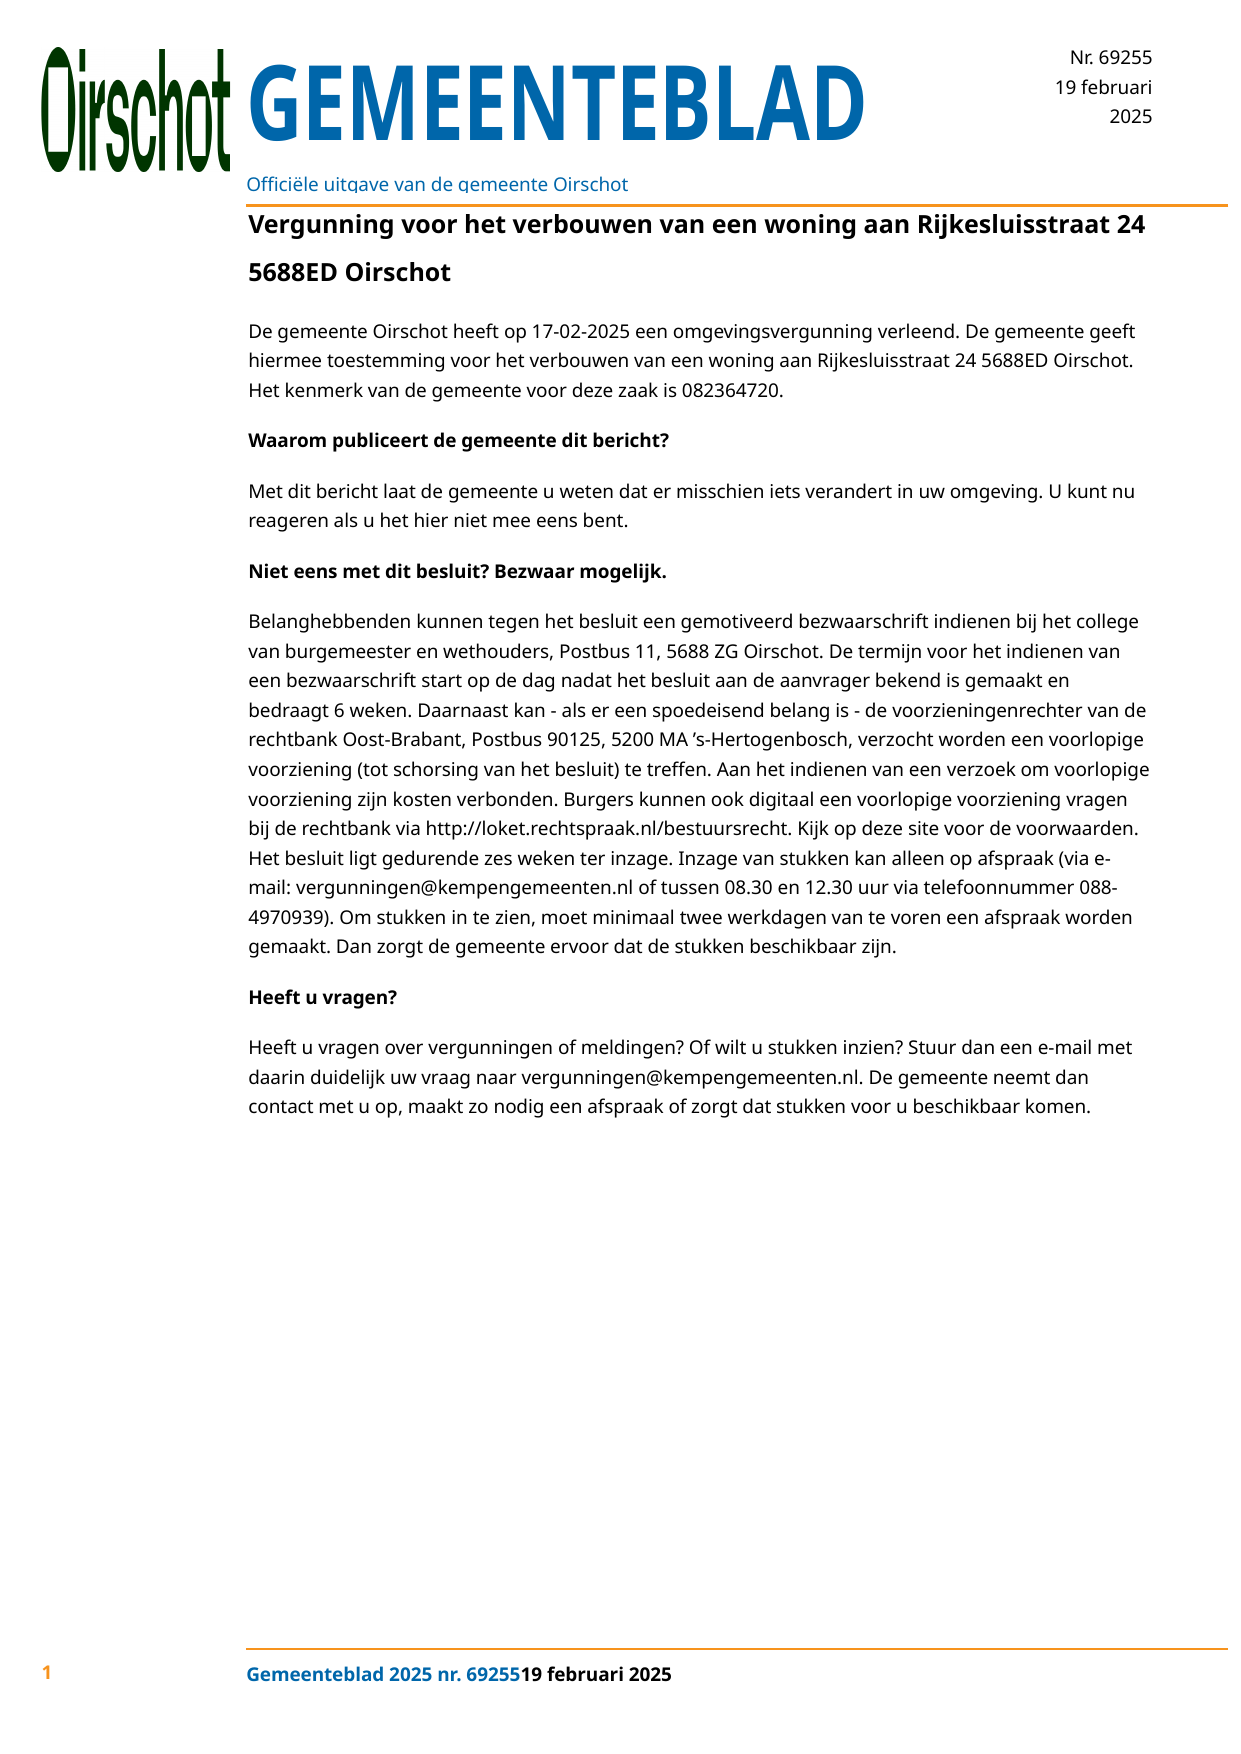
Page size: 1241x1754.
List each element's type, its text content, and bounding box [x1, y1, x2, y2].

text Heeft u vragen? [248, 984, 1152, 1010]
text Niet eens met dit besluit? Bezwaar mogelijk. [248, 558, 1152, 584]
text Belanghebbenden kunnen tegen het besluit een gemotiveerd bezwaarschrift indienen bij het college van burgemeester en wethouders, Postbus 11, 5688 ZG Oirschot. De termijn voor het indienen van een bezwaarschrift start op de dag nadat het besluit aan de aanvrager bekend is gemaakt en bedraagt 6 weken. Daarnaast kan - als er een spoedeisend belang is - de voorzieningenrechter van de rechtbank Oost-Brabant, Postbus 90125, 5200 MA ’s-Hertogenbosch, verzocht worden een voorlopige voorziening (tot schorsing van het besluit) te treffen. Aan het indienen van een verzoek om voorlopige voorziening zijn kosten verbonden. Burgers kunnen ook digitaal een voorlopige voorziening vragen bij de rechtbank via http://loket.rechtspraak.nl/bestuursrecht. Kijk op deze site voor de voorwaarden. Het besluit ligt gedurende zes weken ter inzage. Inzage van stukken kan alleen op afspraak (via e-mail: vergunningen@kempengemeenten.nl of tussen 08.30 en 12.30 uur via telefoonnummer 088-4970939). Om stukken in te zien, moet minimaal twee werkdagen van te voren een afspraak worden gemaakt. Dan zorgt de gemeente ervoor dat de stukken beschikbaar zijn. [248, 608, 1152, 959]
text Heeft u vragen over vergunningen of meldingen? Of wilt u stukken inzien? Stuur dan een e-mail met daarin duidelijk uw vraag naar vergunningen@kempengemeenten.nl. De gemeente neemt dan contact met u op, maakt zo nodig een afspraak of zorgt dat stukken voor u beschikbaar komen. [248, 1034, 1152, 1119]
picture [41, 47, 231, 172]
text Vergunning voor het verbouwen van een woning aan Rijkesluisstraat 24 5688ED Oirschot [248, 207, 1152, 288]
text Met dit bericht laat de gemeente u weten dat er misschien iets verandert in uw omgeving. U kunt nu reageren als u het hier niet mee eens bent. [248, 478, 1152, 533]
text De gemeente Oirschot heeft op 17-02-2025 een omgevingsvergunning verleend. De gemeente geeft hiermee toestemming voor het verbouwen van een woning aan Rijkesluisstraat 24 5688ED Oirschot. Het kenmerk van de gemeente voor deze zaak is 082364720. [248, 318, 1152, 403]
text Waarom publiceert de gemeente dit bericht? [248, 427, 1152, 453]
